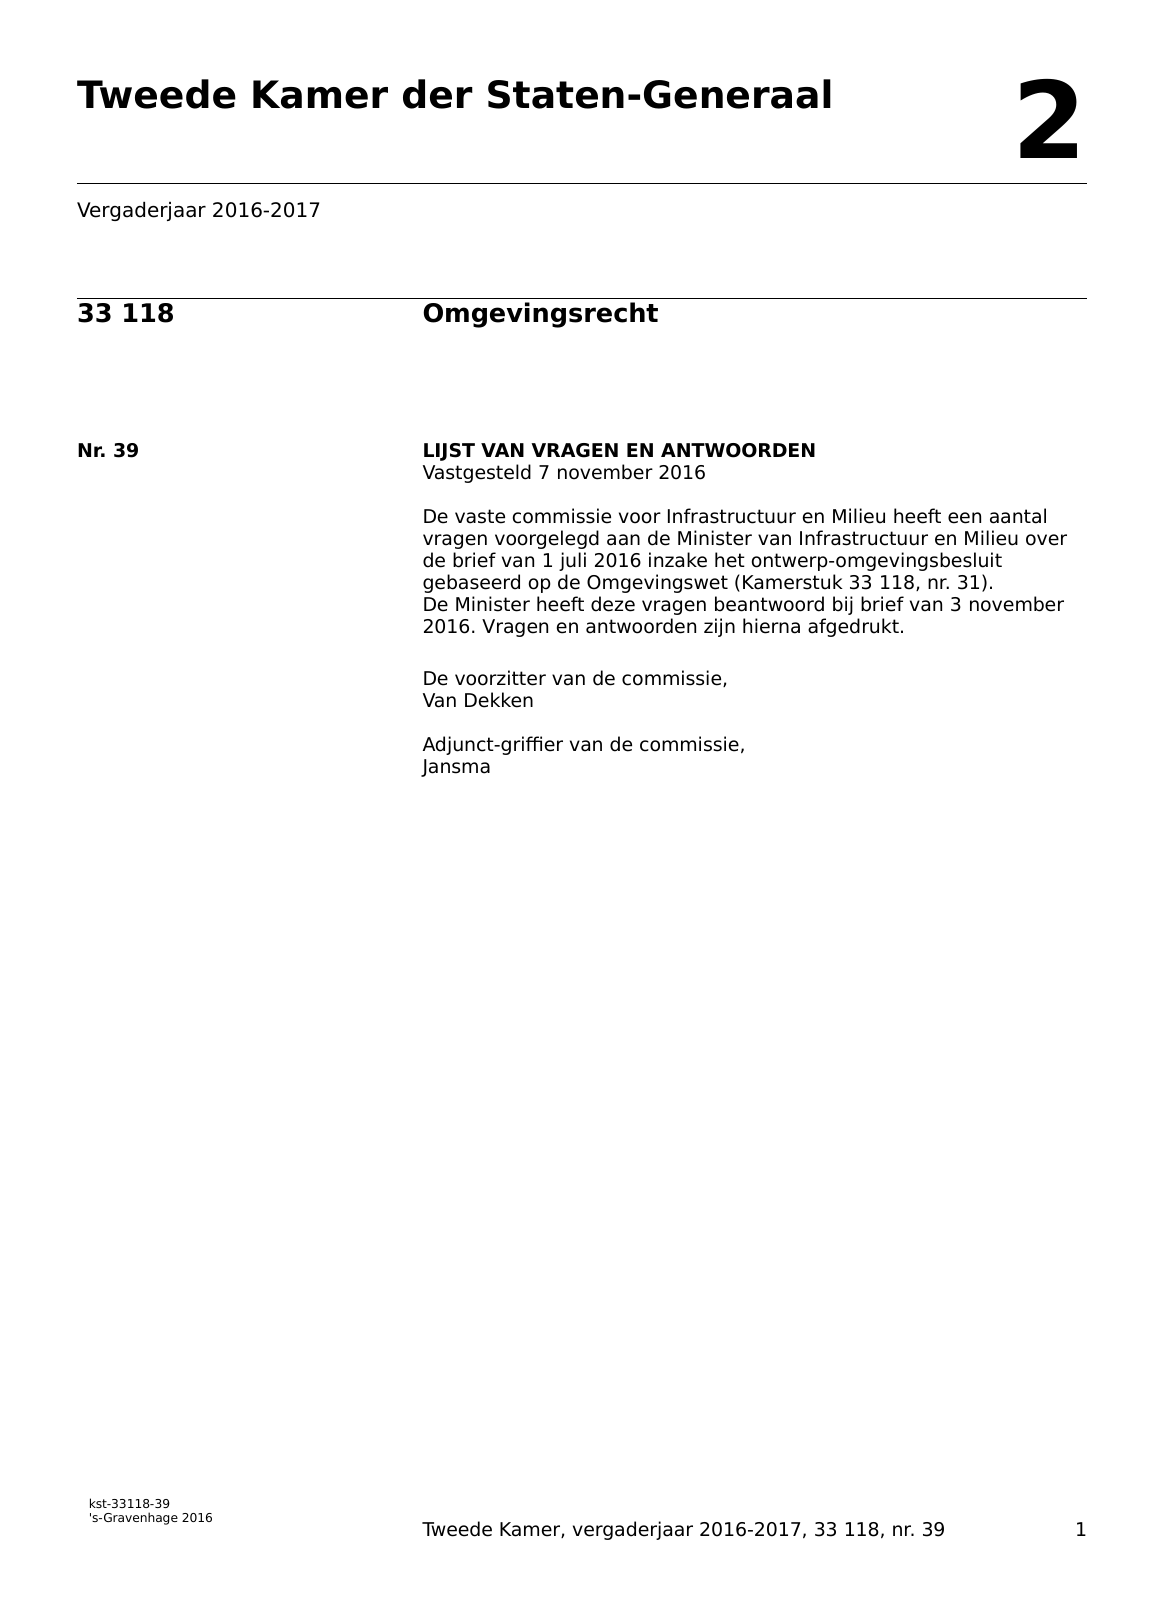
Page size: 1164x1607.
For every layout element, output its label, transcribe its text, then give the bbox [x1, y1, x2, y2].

text Vastgesteld 7 november 2016 [422, 462, 1087, 484]
subtitle 33 118 Omgevingsrecht [77, 299, 1087, 329]
table_header 2 [886, 59, 1087, 183]
text De Minister heeft deze vragen beantwoord bij brief van 3 november 2016. Vragen en antwoorden zijn hierna afgedrukt. [422, 594, 1087, 638]
text 's-Gravenhage 2016 [88, 1511, 323, 1525]
text Adjunct-griffier van de commissie, Jansma [422, 734, 1087, 778]
text kst-33118-39 [88, 1497, 323, 1511]
table_header Tweede Kamer der Staten-Generaal [77, 59, 886, 183]
table_cell Vergaderjaar 2016-2017 [77, 184, 1087, 298]
subtitle Nr. 39 LIJST VAN VRAGEN EN ANTWOORDEN [77, 440, 1087, 462]
text De vaste commissie voor Infrastructuur en Milieu heeft een aantal vragen voorgelegd aan de Minister van Infrastructuur en Milieu over de brief van 1 juli 2016 inzake het ontwerp-omgevingsbesluit gebaseerd op de Omgevingswet (Kamerstuk 33 118, nr. 31). [422, 506, 1087, 594]
text De voorzitter van de commissie, Van Dekken [422, 668, 1087, 712]
